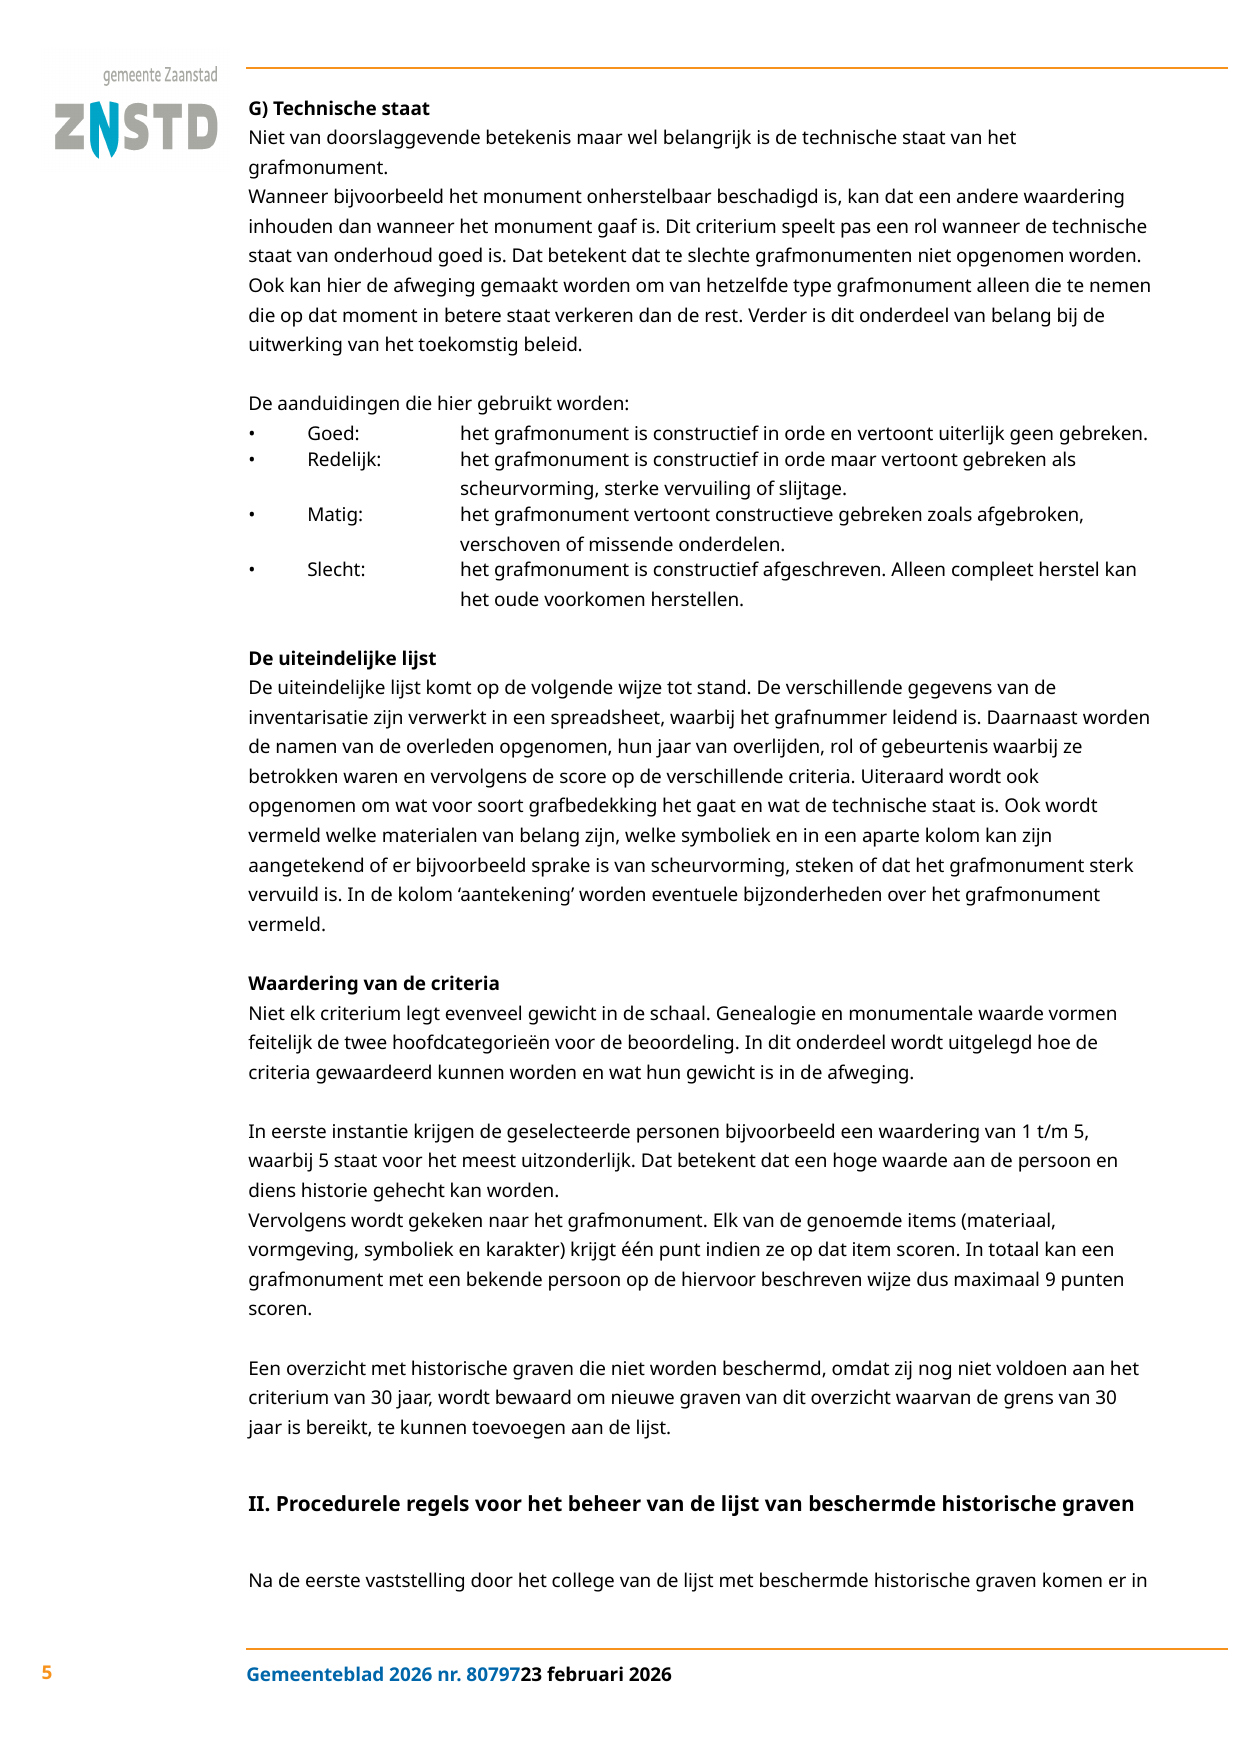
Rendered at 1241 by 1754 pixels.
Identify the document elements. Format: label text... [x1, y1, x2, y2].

table_header Goed: [248, 420, 460, 446]
text De aanduidingen die hier gebruikt worden: [248, 391, 1152, 416]
text In eerste instantie krijgen de geselecteerde personen bijvoorbeeld een waardering van 1 t/m 5, waarbij 5 staat voor het meest uitzonderlijk. Dat betekent dat een hoge waarde aan de persoon en diens historie gehecht kan worden. [248, 1118, 1152, 1203]
table_header het grafmonument is constructief in orde en vertoont uiterlijk geen gebreken. [460, 420, 1152, 446]
table_cell het grafmonument is constructief afgeschreven. Alleen compleet herstel kan het oude voorkomen herstellen. [460, 557, 1152, 612]
text Niet van doorslaggevende betekenis maar wel belangrijk is de technische staat van het grafmonument. [248, 124, 1152, 180]
table_cell Redelijk: [248, 446, 460, 501]
table_cell het grafmonument vertoont constructieve gebreken zoals afgebroken, verschoven of missende onderdelen. [460, 501, 1152, 557]
text De uiteindelijke lijst komt op de volgende wijze tot stand. De verschillende gegevens van de inventarisatie zijn verwerkt in een spreadsheet, waarbij het grafnummer leidend is. Daarnaast worden de namen van de overleden opgenomen, hun jaar van overlijden, rol of gebeurtenis waarbij ze betrokken waren en vervolgens de score op de verschillende criteria. Uiteraard wordt ook opgenomen om wat voor soort grafbedekking het gaat en wat de technische staat is. Ook wordt vermeld welke materialen van belang zijn, welke symboliek en in een aparte kolom kan zijn aangetekend of er bijvoorbeeld sprake is van scheurvorming, steken of dat het grafmonument sterk vervuild is. In de kolom ‘aantekening’ worden eventuele bijzonderheden over het grafmonument vermeld. [248, 674, 1152, 937]
text Waardering van de criteria [248, 970, 1152, 996]
text Na de eerste vaststelling door het college van de lijst met beschermde historische graven komen er in [248, 1567, 1152, 1593]
text Wanneer bijvoorbeeld het monument onherstelbaar beschadigd is, kan dat een andere waardering inhouden dan wanneer het monument gaaf is. Dit criterium speelt pas een rol wanneer de technische staat van onderhoud goed is. Dat betekent dat te slechte grafmonumenten niet opgenomen worden. Ook kan hier de afweging gemaakt worden om van hetzelfde type grafmonument alleen die te nemen die op dat moment in betere staat verkeren dan de rest. Verder is dit onderdeel van belang bij de uitwerking van het toekomstig beleid. [248, 183, 1152, 357]
text Niet elk criterium legt evenveel gewicht in de schaal. Genealogie en monumentale waarde vormen feitelijk de twee hoofdcategorieën voor de beoordeling. In dit onderdeel wordt uitgelegd hoe de criteria gewaardeerd kunnen worden en wat hun gewicht is in de afweging. [248, 1000, 1152, 1085]
text II. Procedurele regels voor het beheer van de lijst van beschermde historische graven [248, 1489, 1152, 1518]
table_cell Matig: [248, 501, 460, 557]
text Vervolgens wordt gekeken naar het grafmonument. Elk van de genoemde items (materiaal, vormgeving, symboliek en karakter) krijgt één punt indien ze op dat item scoren. In totaal kan een grafmonument met een bekende persoon op de hiervoor beschreven wijze dus maximaal 9 punten scoren. [248, 1207, 1152, 1321]
text De uiteindelijke lijst [248, 645, 1152, 671]
picture [41, 47, 231, 172]
text G) Technische staat [248, 95, 1152, 121]
text Een overzicht met historische graven die niet worden beschermd, omdat zij nog niet voldoen aan het criterium van 30 jaar, wordt bewaard om nieuwe graven van dit overzicht waarvan de grens van 30 jaar is bereikt, te kunnen toevoegen aan de lijst. [248, 1355, 1152, 1440]
table_cell het grafmonument is constructief in orde maar vertoont gebreken als scheurvorming, sterke vervuiling of slijtage. [460, 446, 1152, 501]
table_cell Slecht: [248, 557, 460, 612]
